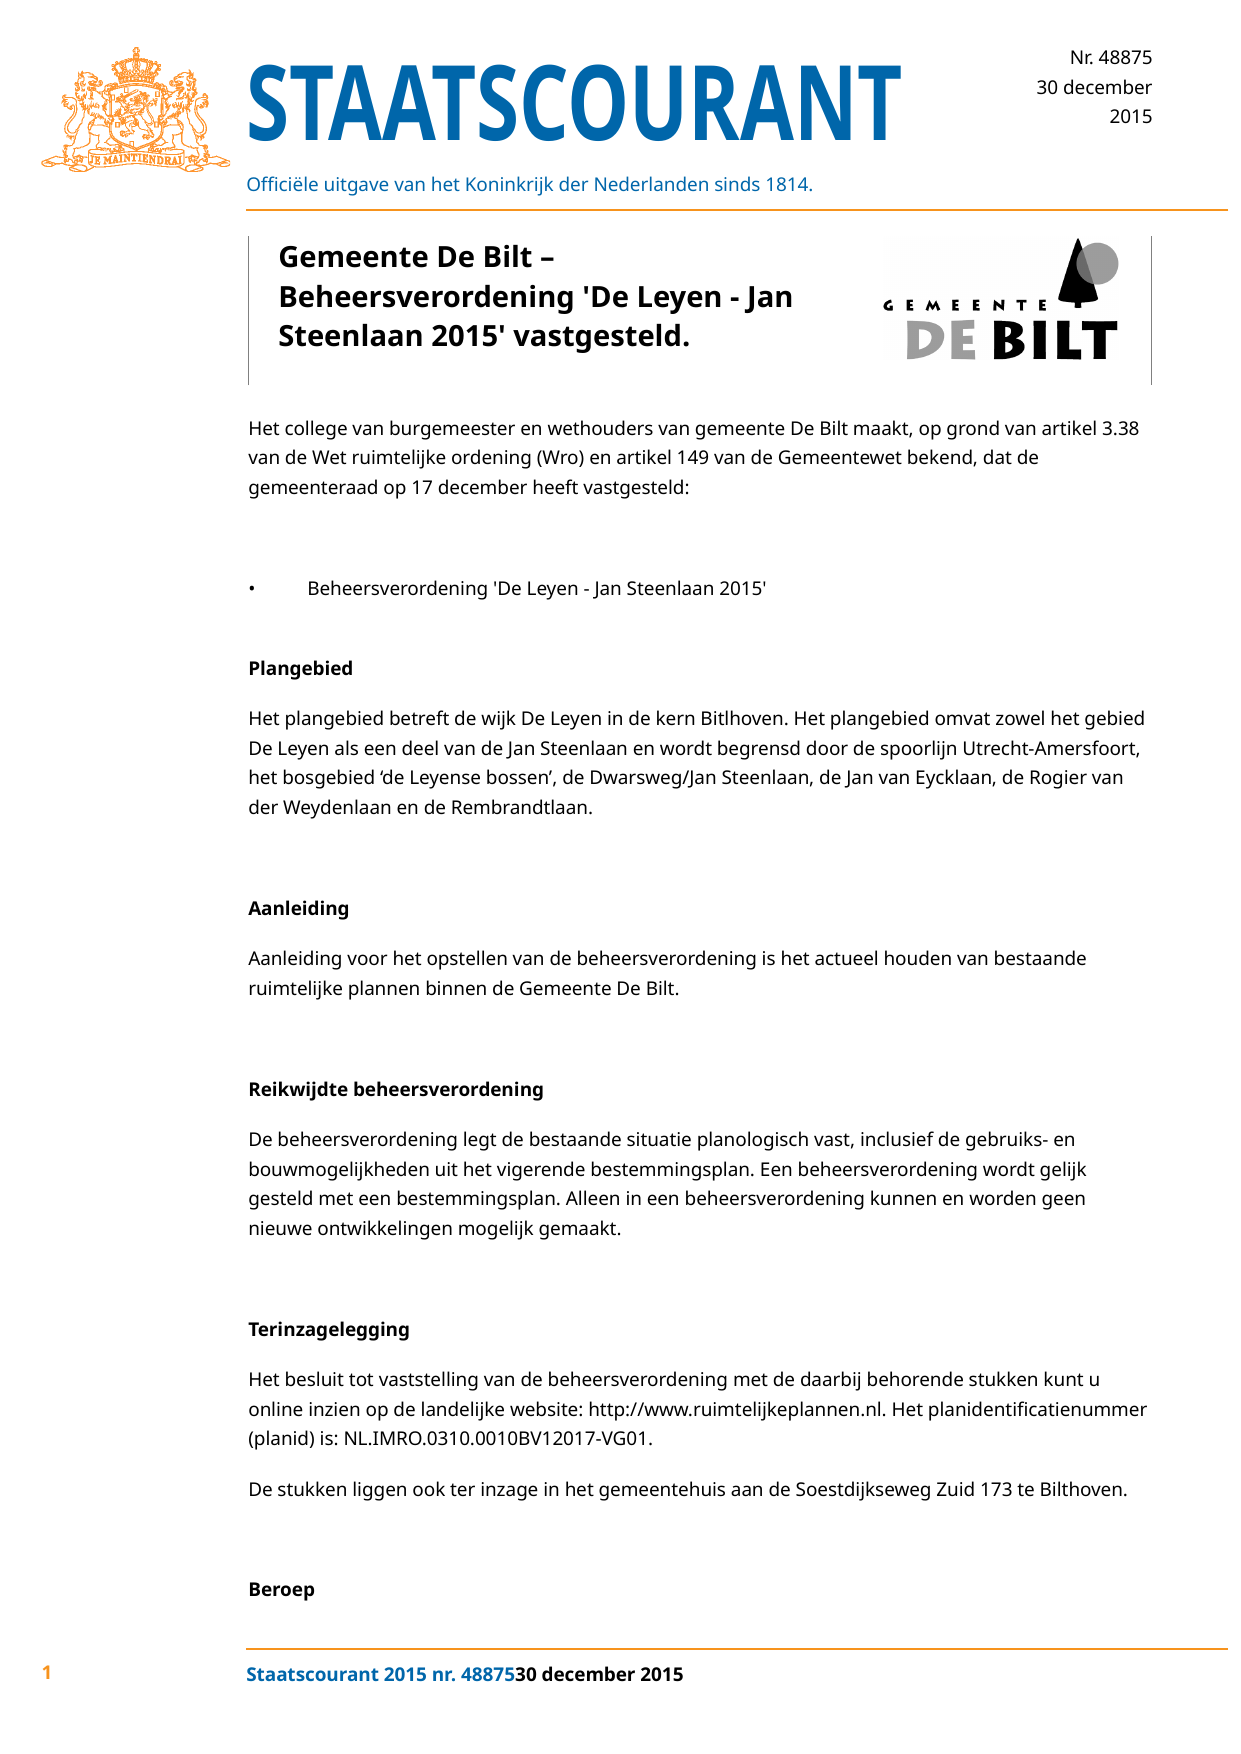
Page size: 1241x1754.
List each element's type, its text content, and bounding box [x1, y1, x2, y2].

picture [41, 47, 231, 172]
table_header [850, 236, 1151, 385]
text Beroep [248, 1577, 1152, 1602]
picture [882, 236, 1119, 360]
text Aanleiding voor het opstellen van de beheersverordening is het actueel houden van bestaande ruimtelijke plannen binnen de Gemeente De Bilt. [248, 945, 1152, 1001]
text Het plangebied betreft de wijk De Leyen in de kern Bitlhoven. Het plangebied omvat zowel het gebied De Leyen als een deel van de Jan Steenlaan en wordt begrensd door de spoorlijn Utrecht-Amersfoort, het bosgebied ‘de Leyense bossen’, de Dwarsweg/Jan Steenlaan, de Jan van Eycklaan, de Rogier van der Weydenlaan en de Rembrandtlaan. [248, 705, 1152, 820]
text De beheersverordening legt de bestaande situatie planologisch vast, inclusief de gebruiks- en bouwmo­gelijkheden uit het vigerende bestemmingsplan. Een beheersverordening wordt gelijk gesteld met een bestemmingsplan. Alleen in een beheersverordening kunnen en worden geen nieuwe ontwikkelingen mogelijk gemaakt. [248, 1126, 1152, 1241]
list Beheersverordening 'De Leyen - Jan Steenlaan 2015' [248, 575, 1152, 601]
text Het college van burgemeester en wethouders van gemeente De Bilt maakt, op grond van artikel 3.38 van de Wet ruimtelijke ordening (Wro) en artikel 149 van de Gemeentewet bekend, dat de gemeenteraad op 17 december heeft vastgesteld: [248, 415, 1152, 500]
text Reikwijdte beheersverordening [248, 1076, 1152, 1101]
text Het besluit tot vaststelling van de beheersverordening met de daarbij behorende stukken kunt u online inzien op de landelijke website: http://www.ruimtelijkeplannen.nl. Het planidentificatienummer (planid) is: NL.IMRO.0310.0010BV12017-VG01. [248, 1366, 1152, 1451]
table_header Gemeente De Bilt – Beheersverordening 'De Leyen - Jan Steenlaan 2015' vastgesteld. [249, 236, 850, 385]
text Plangebied [248, 655, 1152, 681]
text Aanleiding [248, 895, 1152, 921]
text De stukken liggen ook ter inzage in het gemeentehuis aan de Soestdijkseweg Zuid 173 te Bilthoven. [248, 1476, 1152, 1501]
text Terinzagelegging [248, 1316, 1152, 1341]
